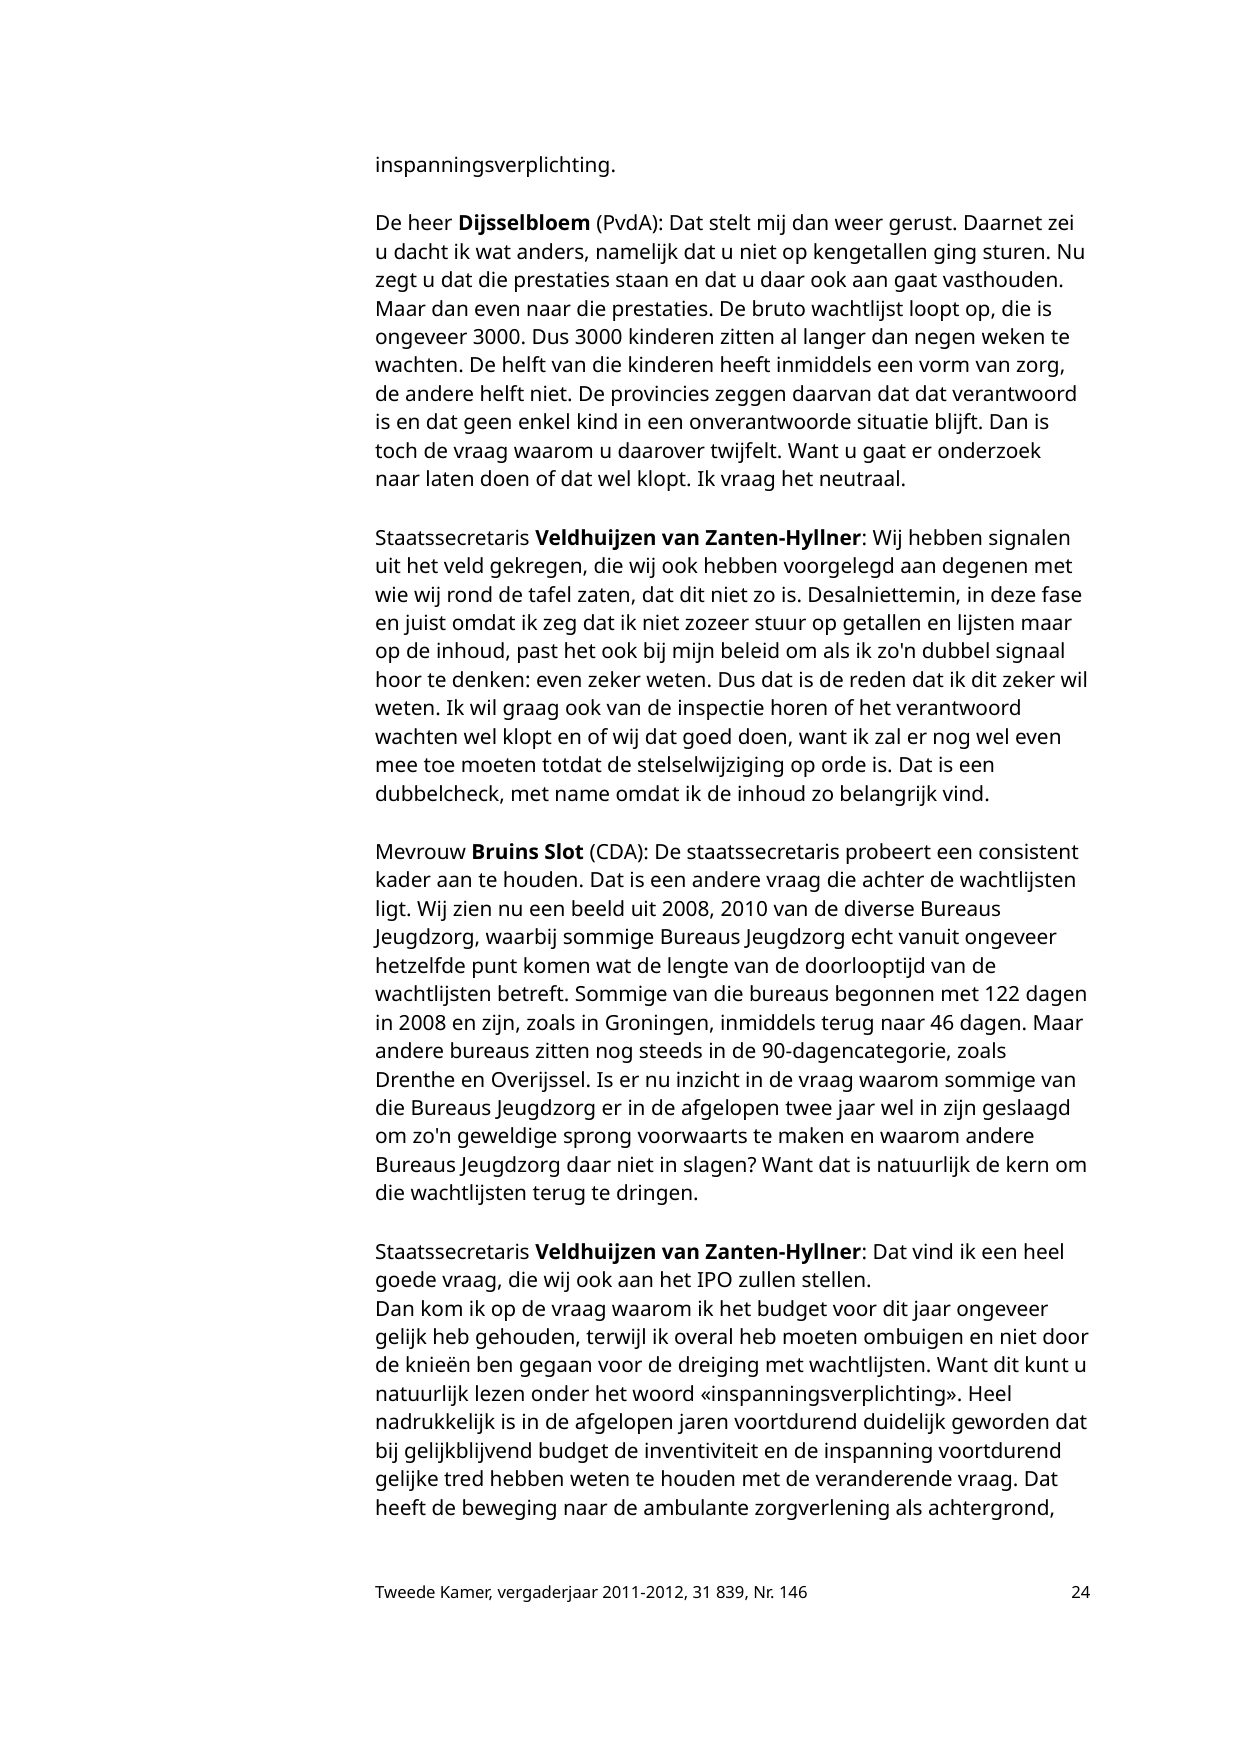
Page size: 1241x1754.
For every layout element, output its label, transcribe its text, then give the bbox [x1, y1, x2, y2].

text De heer Dijsselbloem (PvdA): Dat stelt mij dan weer gerust. Daarnet zei u dacht ik wat anders, namelijk dat u niet op kengetallen ging sturen. Nu zegt u dat die prestaties staan en dat u daar ook aan gaat vasthouden. Maar dan even naar die prestaties. De bruto wachtlijst loopt op, die is ongeveer 3000. Dus 3000 kinderen zitten al langer dan negen weken te wachten. De helft van die kinderen heeft inmiddels een vorm van zorg, de andere helft niet. De provincies zeggen daarvan dat dat verantwoord is en dat geen enkel kind in een onverantwoorde situatie blijft. Dan is toch de vraag waarom u daarover twijfelt. Want u gaat er onderzoek naar laten doen of dat wel klopt. Ik vraag het neutraal. [375, 208, 1090, 493]
text Staatssecretaris Veldhuijzen van Zanten-Hyllner: Dat vind ik een heel goede vraag, die wij ook aan het IPO zullen stellen. [375, 1237, 1090, 1294]
text Dan kom ik op de vraag waarom ik het budget voor dit jaar ongeveer gelijk heb gehouden, terwijl ik overal heb moeten ombuigen en niet door de knieën ben gegaan voor de dreiging met wachtlijsten. Want dit kunt u natuurlijk lezen onder het woord «inspanningsverplichting». Heel nadrukkelijk is in de afgelopen jaren voortdurend duidelijk geworden dat bij gelijkblijvend budget de inventiviteit en de inspanning voortdurend gelijke tred hebben weten te houden met de veranderende vraag. Dat heeft de beweging naar de ambulante zorgverlening als achtergrond, [375, 1294, 1090, 1521]
text Mevrouw Bruins Slot (CDA): De staatssecretaris probeert een consistent kader aan te houden. Dat is een andere vraag die achter de wachtlijsten ligt. Wij zien nu een beeld uit 2008, 2010 van de diverse Bureaus Jeugdzorg, waarbij sommige Bureaus Jeugdzorg echt vanuit ongeveer hetzelfde punt komen wat de lengte van de doorlooptijd van de wachtlijsten betreft. Sommige van die bureaus begonnen met 122 dagen in 2008 en zijn, zoals in Groningen, inmiddels terug naar 46 dagen. Maar andere bureaus zitten nog steeds in de 90-dagencategorie, zoals Drenthe en Overijssel. Is er nu inzicht in de vraag waarom sommige van die Bureaus Jeugdzorg er in de afgelopen twee jaar wel in zijn geslaagd om zo'n geweldige sprong voorwaarts te maken en waarom andere Bureaus Jeugdzorg daar niet in slagen? Want dat is natuurlijk de kern om die wachtlijsten terug te dringen. [375, 837, 1090, 1207]
text Staatssecretaris Veldhuijzen van Zanten-Hyllner: Wij hebben signalen uit het veld gekregen, die wij ook hebben voorgelegd aan degenen met wie wij rond de tafel zaten, dat dit niet zo is. Desalniettemin, in deze fase en juist omdat ik zeg dat ik niet zozeer stuur op getallen en lijsten maar op de inhoud, past het ook bij mijn beleid om als ik zo'n dubbel signaal hoor te denken: even zeker weten. Dus dat is de reden dat ik dit zeker wil weten. Ik wil graag ook van de inspectie horen of het verantwoord wachten wel klopt en of wij dat goed doen, want ik zal er nog wel even mee toe moeten totdat de stelselwijziging op orde is. Dat is een dubbelcheck, met name omdat ik de inhoud zo belangrijk vind. [375, 523, 1090, 807]
text inspanningsverplichting. [375, 150, 1090, 178]
